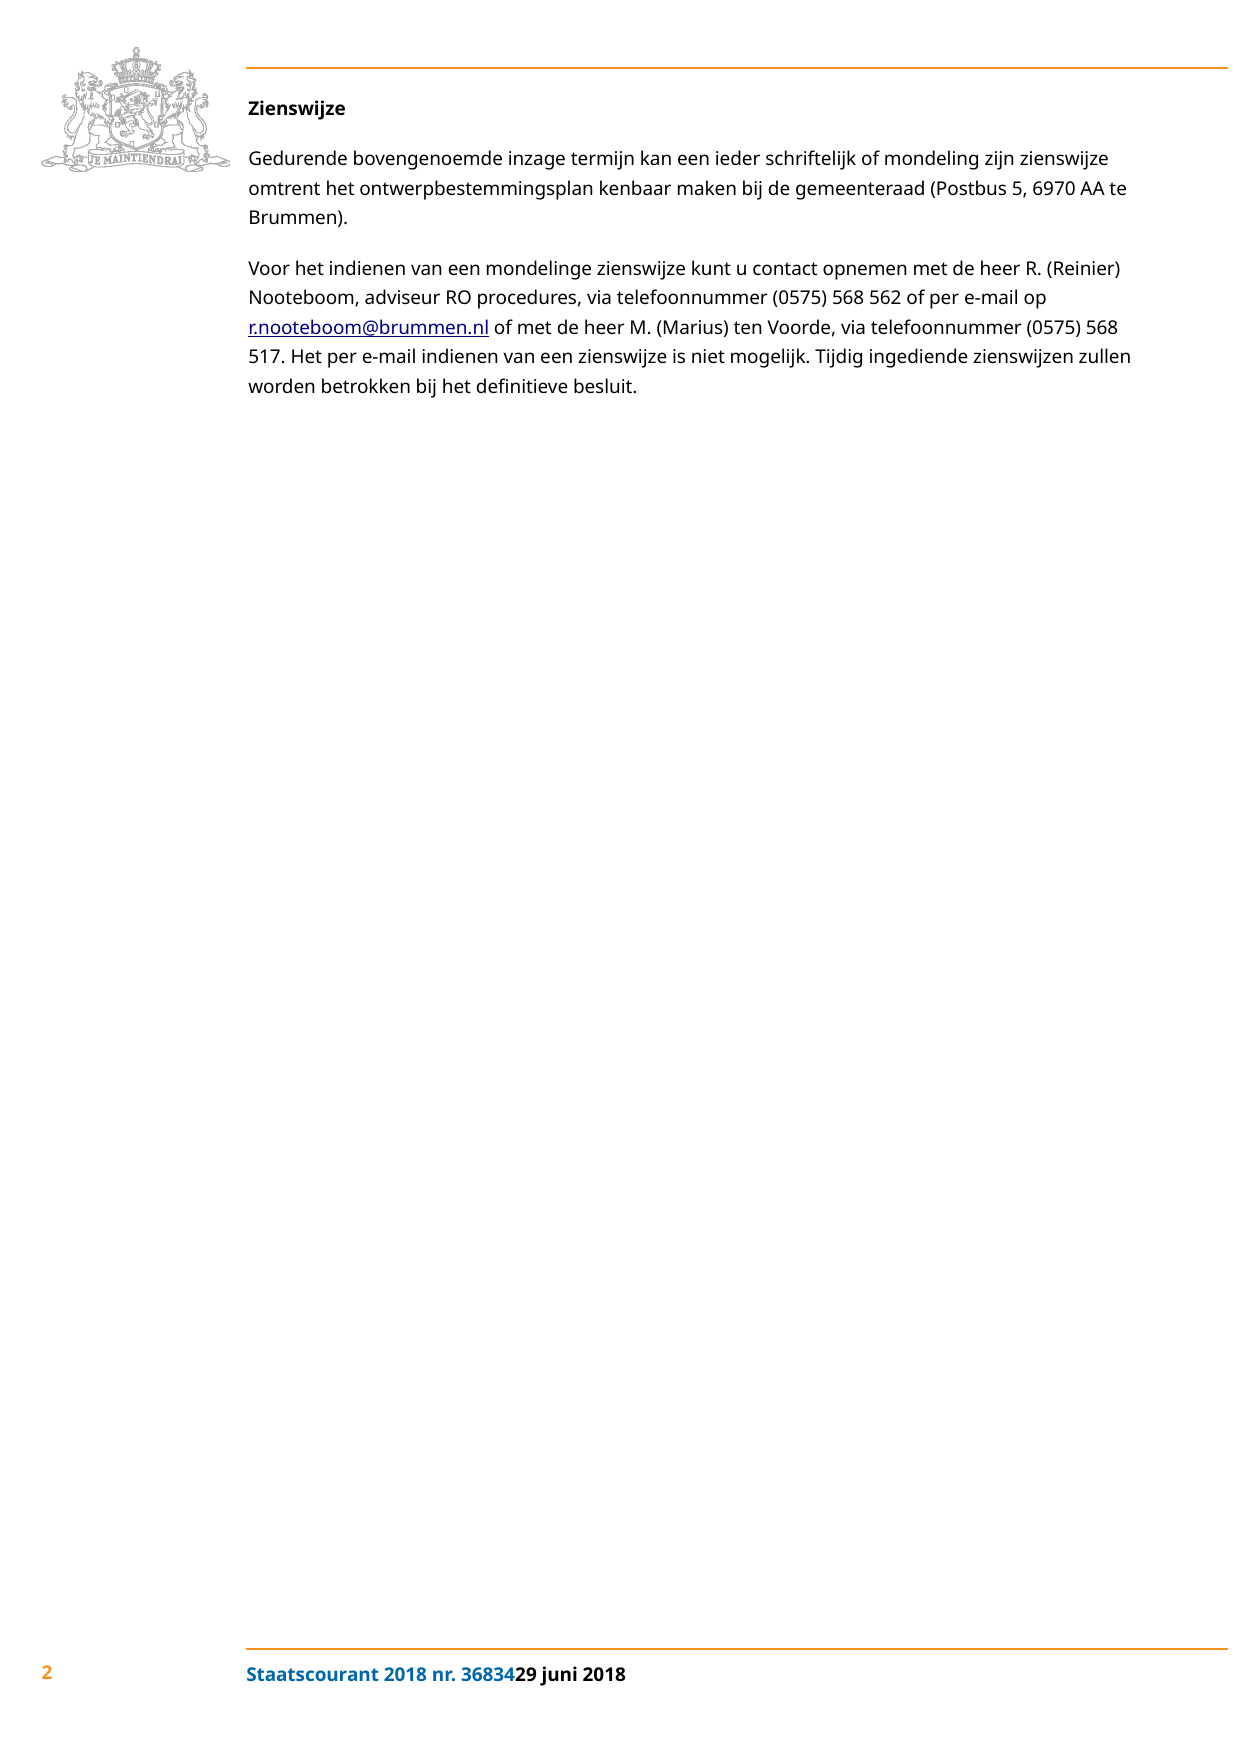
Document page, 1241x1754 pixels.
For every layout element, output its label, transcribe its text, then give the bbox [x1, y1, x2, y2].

text Voor het indienen van een mondelinge zienswijze kunt u contact opnemen met de heer R. (Reinier) Nooteboom, adviseur RO procedures, via telefoonnummer (0575) 568 562 of per e-mail op r.nooteboom@brummen.nl of met de heer M. (Marius) ten Voorde, via telefoonnummer (0575) 568 517. Het per e-mail indienen van een zienswijze is niet mogelijk. Tijdig ingediende zienswijzen zullen worden betrokken bij het definitieve besluit. [248, 255, 1152, 399]
text Zienswijze [248, 95, 1152, 121]
picture [41, 47, 231, 172]
text Gedurende bovengenoemde inzage termijn kan een ieder schriftelijk of mondeling zijn zienswijze omtrent het ontwerpbestemmingsplan kenbaar maken bij de gemeenteraad (Postbus 5, 6970 AA te Brummen). [248, 145, 1152, 230]
